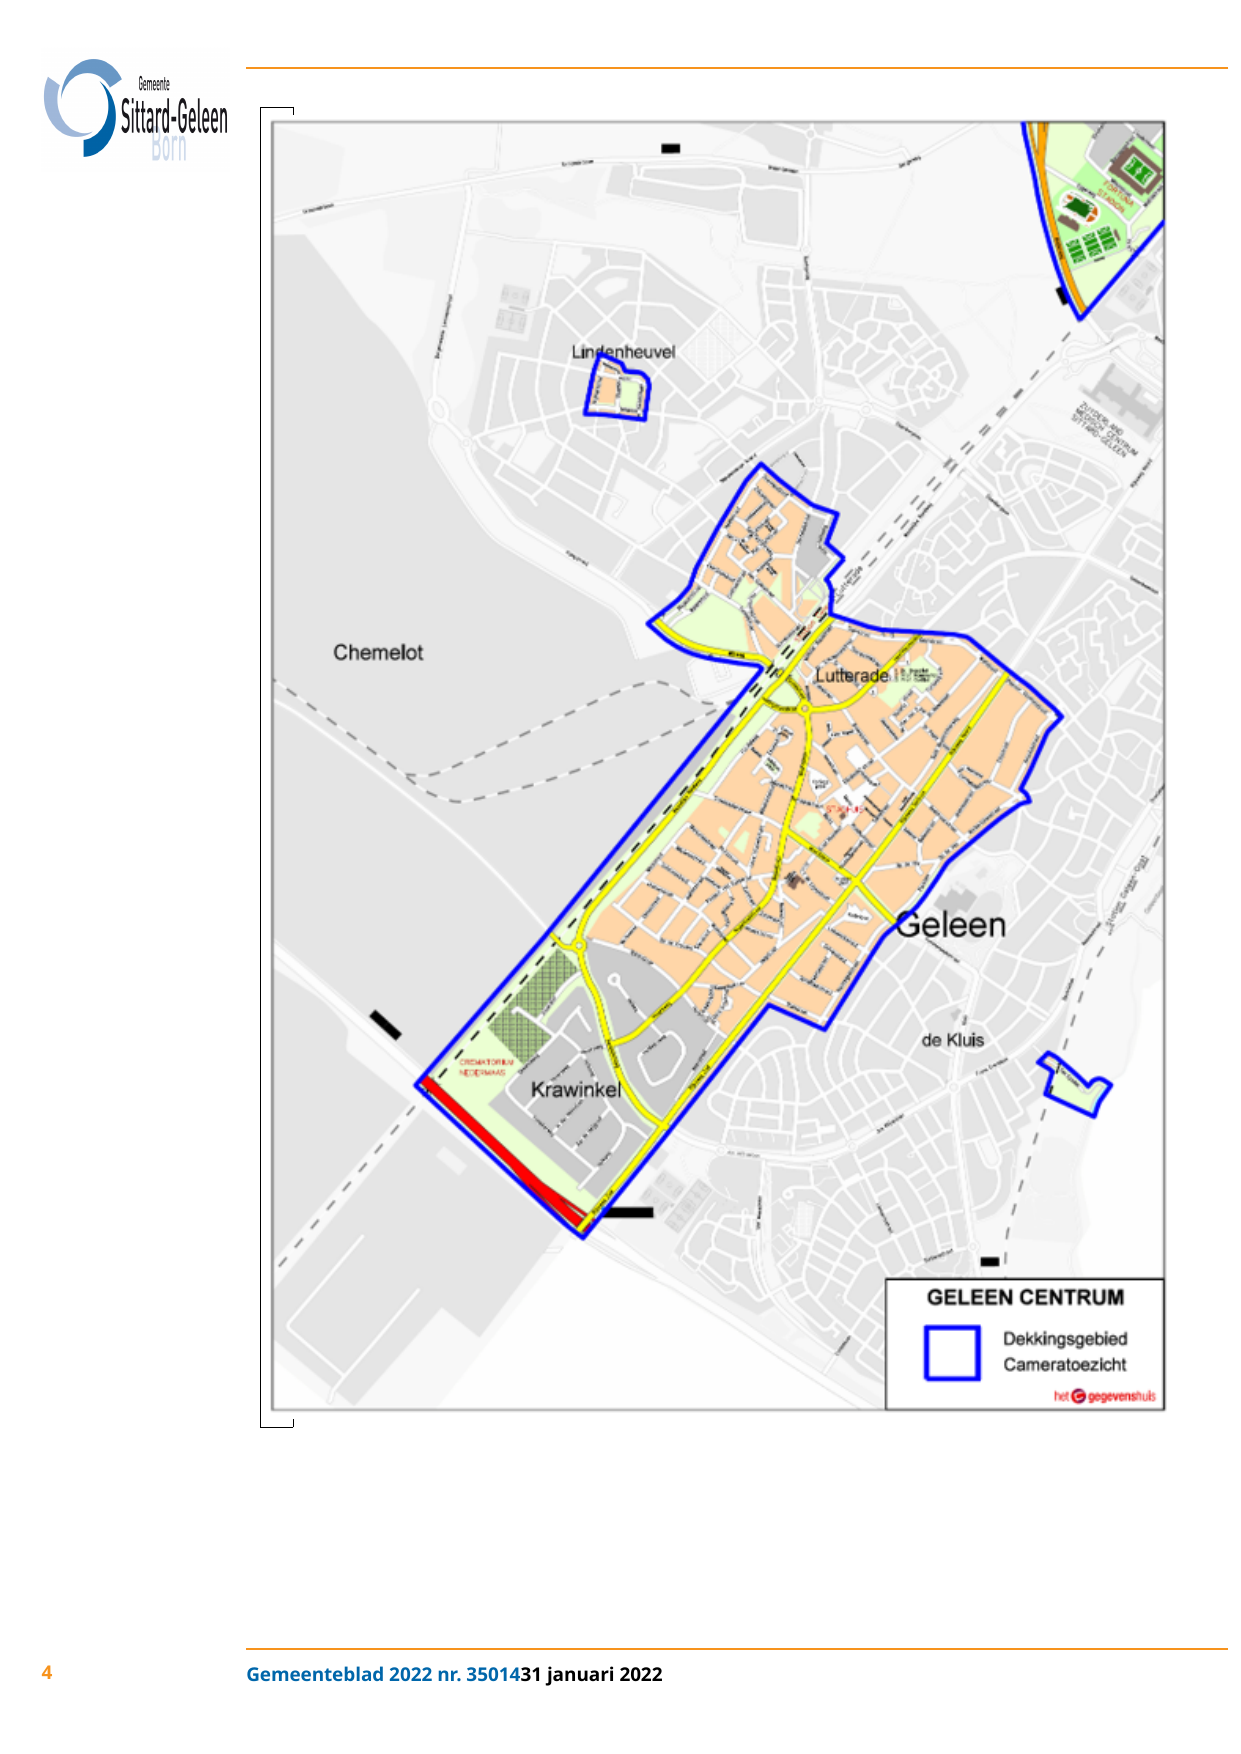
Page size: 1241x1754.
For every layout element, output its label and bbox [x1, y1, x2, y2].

picture [268, 115, 1173, 1419]
picture [41, 47, 231, 172]
